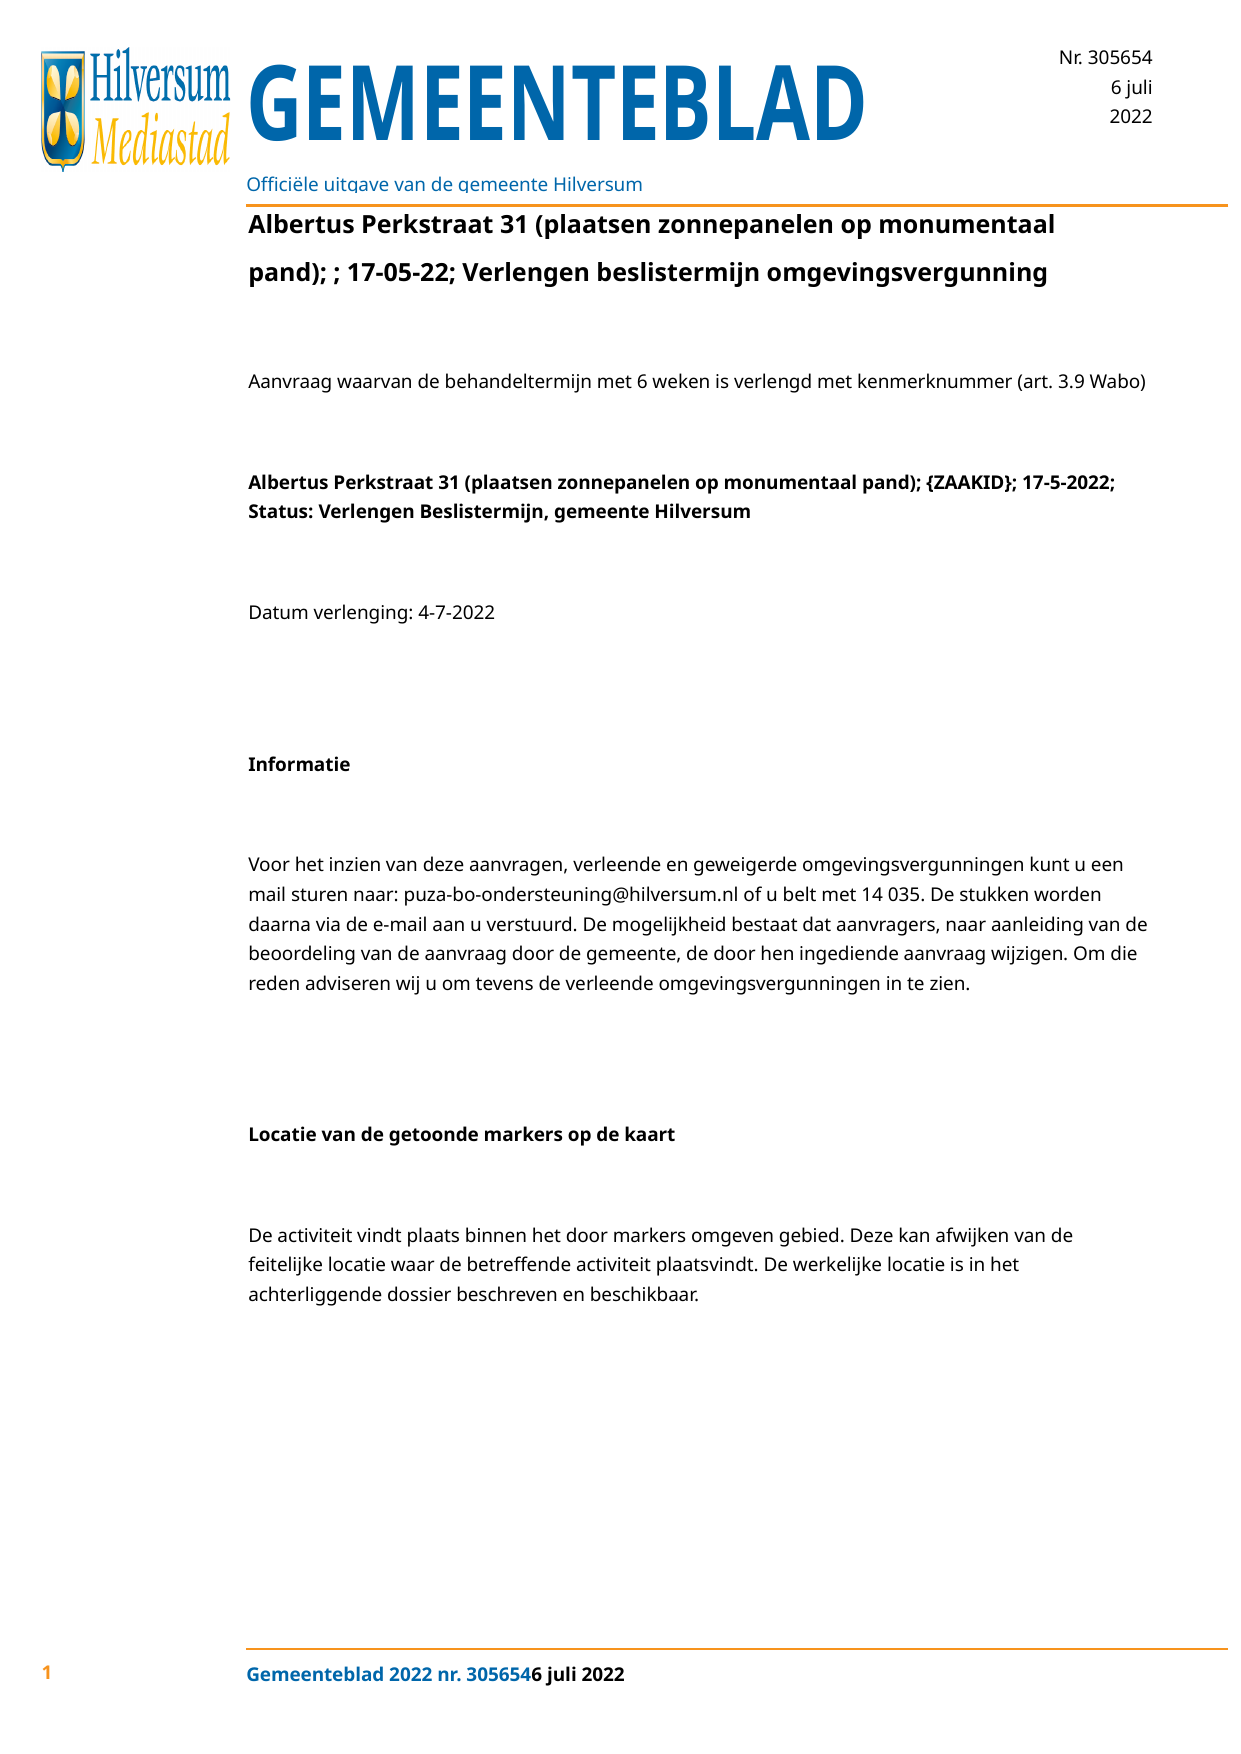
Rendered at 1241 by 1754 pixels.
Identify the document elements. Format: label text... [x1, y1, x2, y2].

text Albertus Perkstraat 31 (plaatsen zonnepanelen op monumentaal pand); {ZAAKID}; 17-5-2022; Status: Verlengen Beslistermijn, gemeente Hilversum [248, 469, 1152, 524]
text Datum verlenging: 4-7-2022 [248, 599, 1152, 625]
text Aanvraag waarvan de behandeltermijn met 6 weken is verlengd met kenmerknummer (art. 3.9 Wabo) [248, 368, 1152, 394]
text De activiteit vindt plaats binnen het door markers omgeven gebied. Deze kan afwijken van de feitelijke locatie waar de betreffende activiteit plaatsvindt. De werkelijke locatie is in het achterliggende dossier beschreven en beschikbaar. [248, 1222, 1152, 1307]
text Voor het inzien van deze aanvragen, verleende en geweigerde omgevingsvergunningen kunt u een mail sturen naar: puza-bo-ondersteuning@hilversum.nl of u belt met 14 035. De stukken worden daarna via de e-mail aan u verstuurd. De mogelijkheid bestaat dat aanvragers, naar aanleiding van de beoordeling van de aanvraag door de gemeente, de door hen ingediende aanvraag wijzigen. Om die reden adviseren wij u om tevens de verleende omgevingsvergunningen in te zien. [248, 852, 1152, 996]
text Albertus Perkstraat 31 (plaatsen zonnepanelen op monumentaal pand); ; 17-05-22; Verlengen beslistermijn omgevingsvergunning [248, 207, 1152, 288]
picture [41, 47, 231, 172]
text Informatie [248, 751, 1152, 777]
text Locatie van de getoonde markers op de kaart [248, 1121, 1152, 1147]
